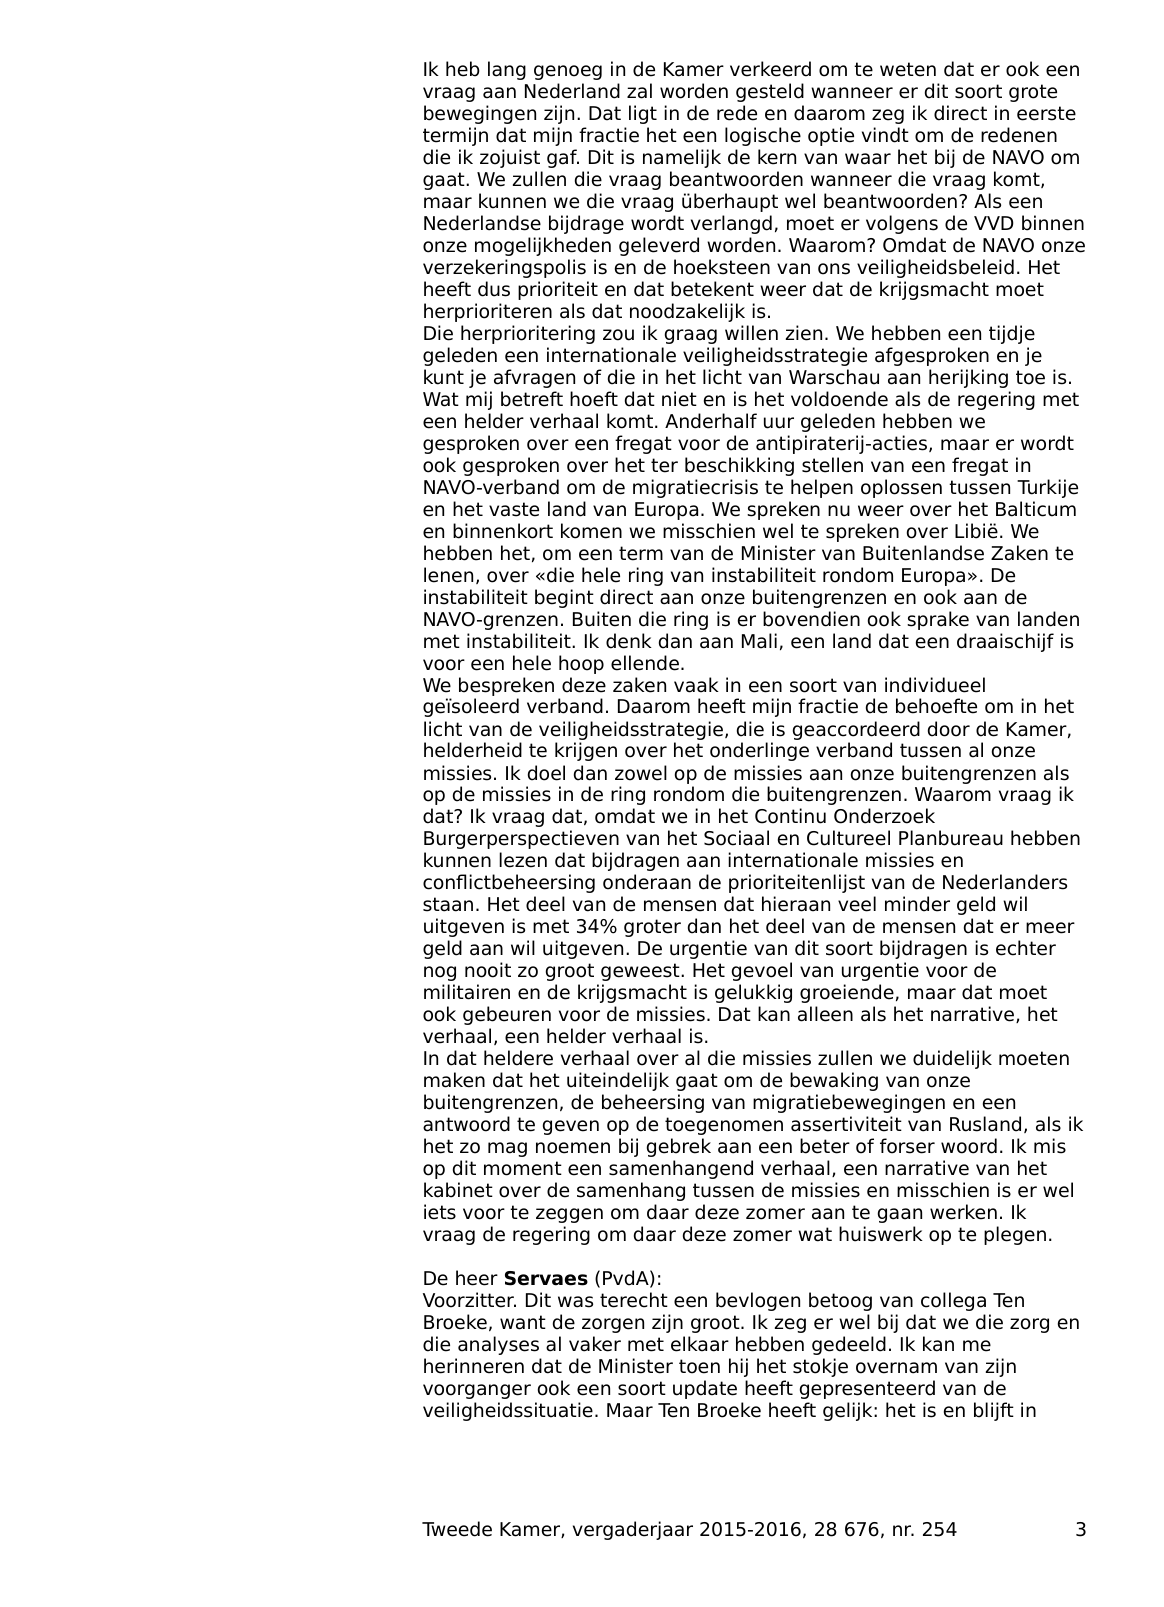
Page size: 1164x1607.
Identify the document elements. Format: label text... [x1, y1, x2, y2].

text De heer Servaes (PvdA): [422, 1268, 1087, 1290]
text Ik heb lang genoeg in de Kamer verkeerd om te weten dat er ook een vraag aan Nederland zal worden gesteld wanneer er dit soort grote bewegingen zijn. Dat ligt in de rede en daarom zeg ik direct in eerste termijn dat mijn fractie het een logische optie vindt om de redenen die ik zojuist gaf. Dit is namelijk de kern van waar het bij de NAVO om gaat. We zullen die vraag beantwoorden wanneer die vraag komt, maar kunnen we die vraag überhaupt wel beantwoorden? Als een Nederlandse bijdrage wordt verlangd, moet er volgens de VVD binnen onze mogelijkheden geleverd worden. Waarom? Omdat de NAVO onze verzekeringspolis is en de hoeksteen van ons veiligheidsbeleid. Het heeft dus prioriteit en dat betekent weer dat de krijgsmacht moet herprioriteren als dat noodzakelijk is. [422, 59, 1087, 323]
text We bespreken deze zaken vaak in een soort van individueel geïsoleerd verband. Daarom heeft mijn fractie de behoefte om in het licht van de veiligheidsstrategie, die is geaccordeerd door de Kamer, helderheid te krijgen over het onderlinge verband tussen al onze missies. Ik doel dan zowel op de missies aan onze buitengrenzen als op de missies in de ring rondom die buitengrenzen. Waarom vraag ik dat? Ik vraag dat, omdat we in het Continu Onderzoek Burgerperspectieven van het Sociaal en Cultureel Planbureau hebben kunnen lezen dat bijdragen aan internationale missies en conflictbeheersing onderaan de prioriteitenlijst van de Nederlanders staan. Het deel van de mensen dat hieraan veel minder geld wil uitgeven is met 34% groter dan het deel van de mensen dat er meer geld aan wil uitgeven. De urgentie van dit soort bijdragen is echter nog nooit zo groot geweest. Het gevoel van urgentie voor de militairen en de krijgsmacht is gelukkig groeiende, maar dat moet ook gebeuren voor de missies. Dat kan alleen als het narrative, het verhaal, een helder verhaal is. [422, 674, 1087, 1048]
text In dat heldere verhaal over al die missies zullen we duidelijk moeten maken dat het uiteindelijk gaat om de bewaking van onze buitengrenzen, de beheersing van migratiebewegingen en een antwoord te geven op de toegenomen assertiviteit van Rusland, als ik het zo mag noemen bij gebrek aan een beter of forser woord. Ik mis op dit moment een samenhangend verhaal, een narrative van het kabinet over de samenhang tussen de missies en misschien is er wel iets voor te zeggen om daar deze zomer aan te gaan werken. Ik vraag de regering om daar deze zomer wat huiswerk op te plegen. [422, 1048, 1087, 1246]
text Die herprioritering zou ik graag willen zien. We hebben een tijdje geleden een internationale veiligheidsstrategie afgesproken en je kunt je afvragen of die in het licht van Warschau aan herijking toe is. Wat mij betreft hoeft dat niet en is het voldoende als de regering met een helder verhaal komt. Anderhalf uur geleden hebben we gesproken over een fregat voor de antipiraterij-acties, maar er wordt ook gesproken over het ter beschikking stellen van een fregat in NAVO-verband om de migratiecrisis te helpen oplossen tussen Turkije en het vaste land van Europa. We spreken nu weer over het Balticum en binnenkort komen we misschien wel te spreken over Libië. We hebben het, om een term van de Minister van Buitenlandse Zaken te lenen, over «die hele ring van instabiliteit rondom Europa». De instabiliteit begint direct aan onze buitengrenzen en ook aan de NAVO-grenzen. Buiten die ring is er bovendien ook sprake van landen met instabiliteit. Ik denk dan aan Mali, een land dat een draaischijf is voor een hele hoop ellende. [422, 323, 1087, 674]
text Voorzitter. Dit was terecht een bevlogen betoog van collega Ten Broeke, want de zorgen zijn groot. Ik zeg er wel bij dat we die zorg en die analyses al vaker met elkaar hebben gedeeld. Ik kan me herinneren dat de Minister toen hij het stokje overnam van zijn voorganger ook een soort update heeft gepresenteerd van de veiligheidssituatie. Maar Ten Broeke heeft gelijk: het is en blijft in [422, 1290, 1087, 1422]
